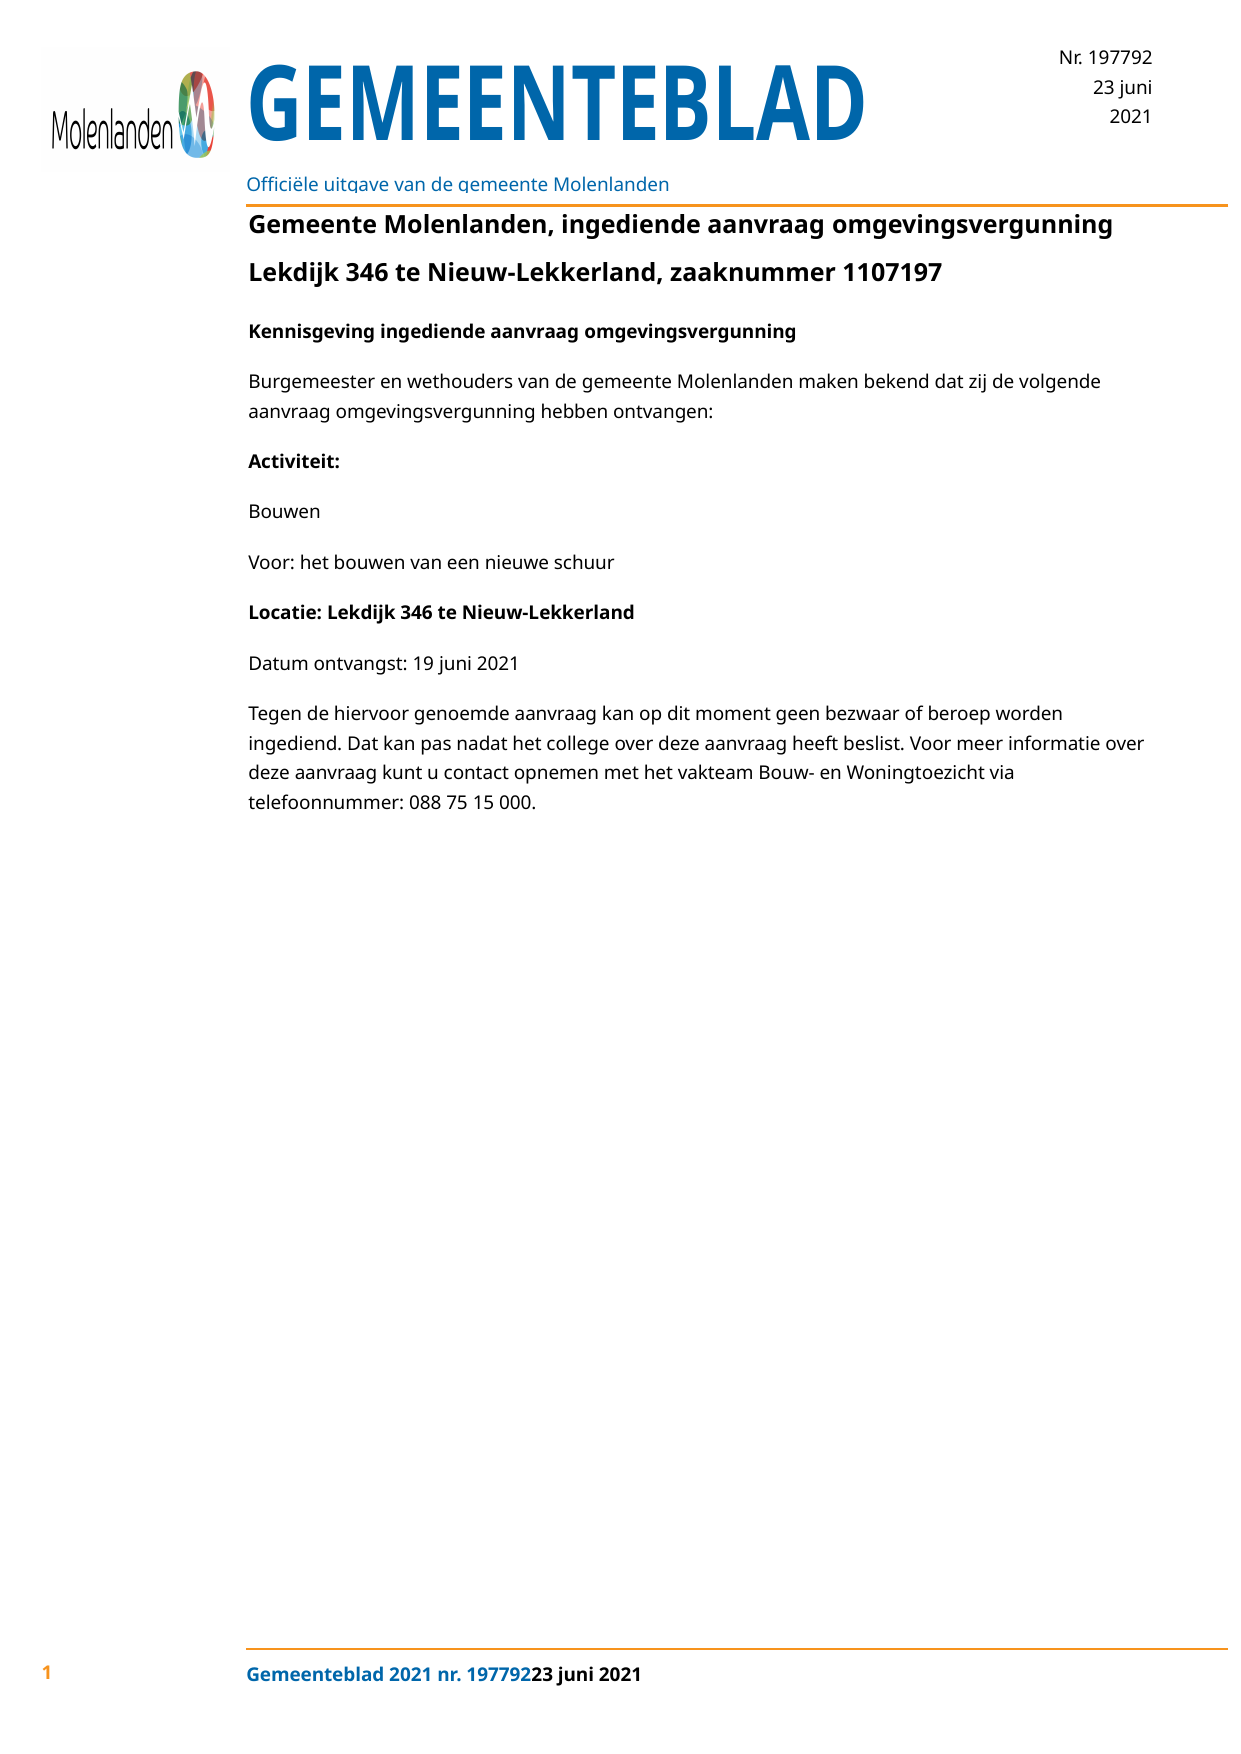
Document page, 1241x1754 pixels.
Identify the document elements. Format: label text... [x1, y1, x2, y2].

text Locatie: Lekdijk 346 te Nieuw-Lekkerland [248, 599, 1152, 625]
text Kennisgeving ingediende aanvraag omgevingsvergunning [248, 318, 1152, 344]
text Datum ontvangst: 19 juni 2021 [248, 650, 1152, 676]
text Activiteit: [248, 448, 1152, 474]
text Voor: het bouwen van een nieuwe schuur [248, 549, 1152, 575]
text Bouwen [248, 499, 1152, 524]
text Gemeente Molenlanden, ingediende aanvraag omgevingsvergunning Lekdijk 346 te Nieuw-Lekkerland, zaaknummer 1107197 [248, 207, 1152, 288]
text Burgemeester en wethouders van de gemeente Molenlanden maken bekend dat zij de volgende aanvraag omgevingsvergunning hebben ontvangen: [248, 368, 1152, 424]
text Tegen de hiervoor genoemde aanvraag kan op dit moment geen bezwaar of beroep worden ingediend. Dat kan pas nadat het college over deze aanvraag heeft beslist. Voor meer informatie over deze aanvraag kunt u contact opnemen met het vakteam Bouw- en Woningtoezicht via telefoonnummer: 088 75 15 000. [248, 700, 1152, 815]
picture [41, 47, 231, 172]
